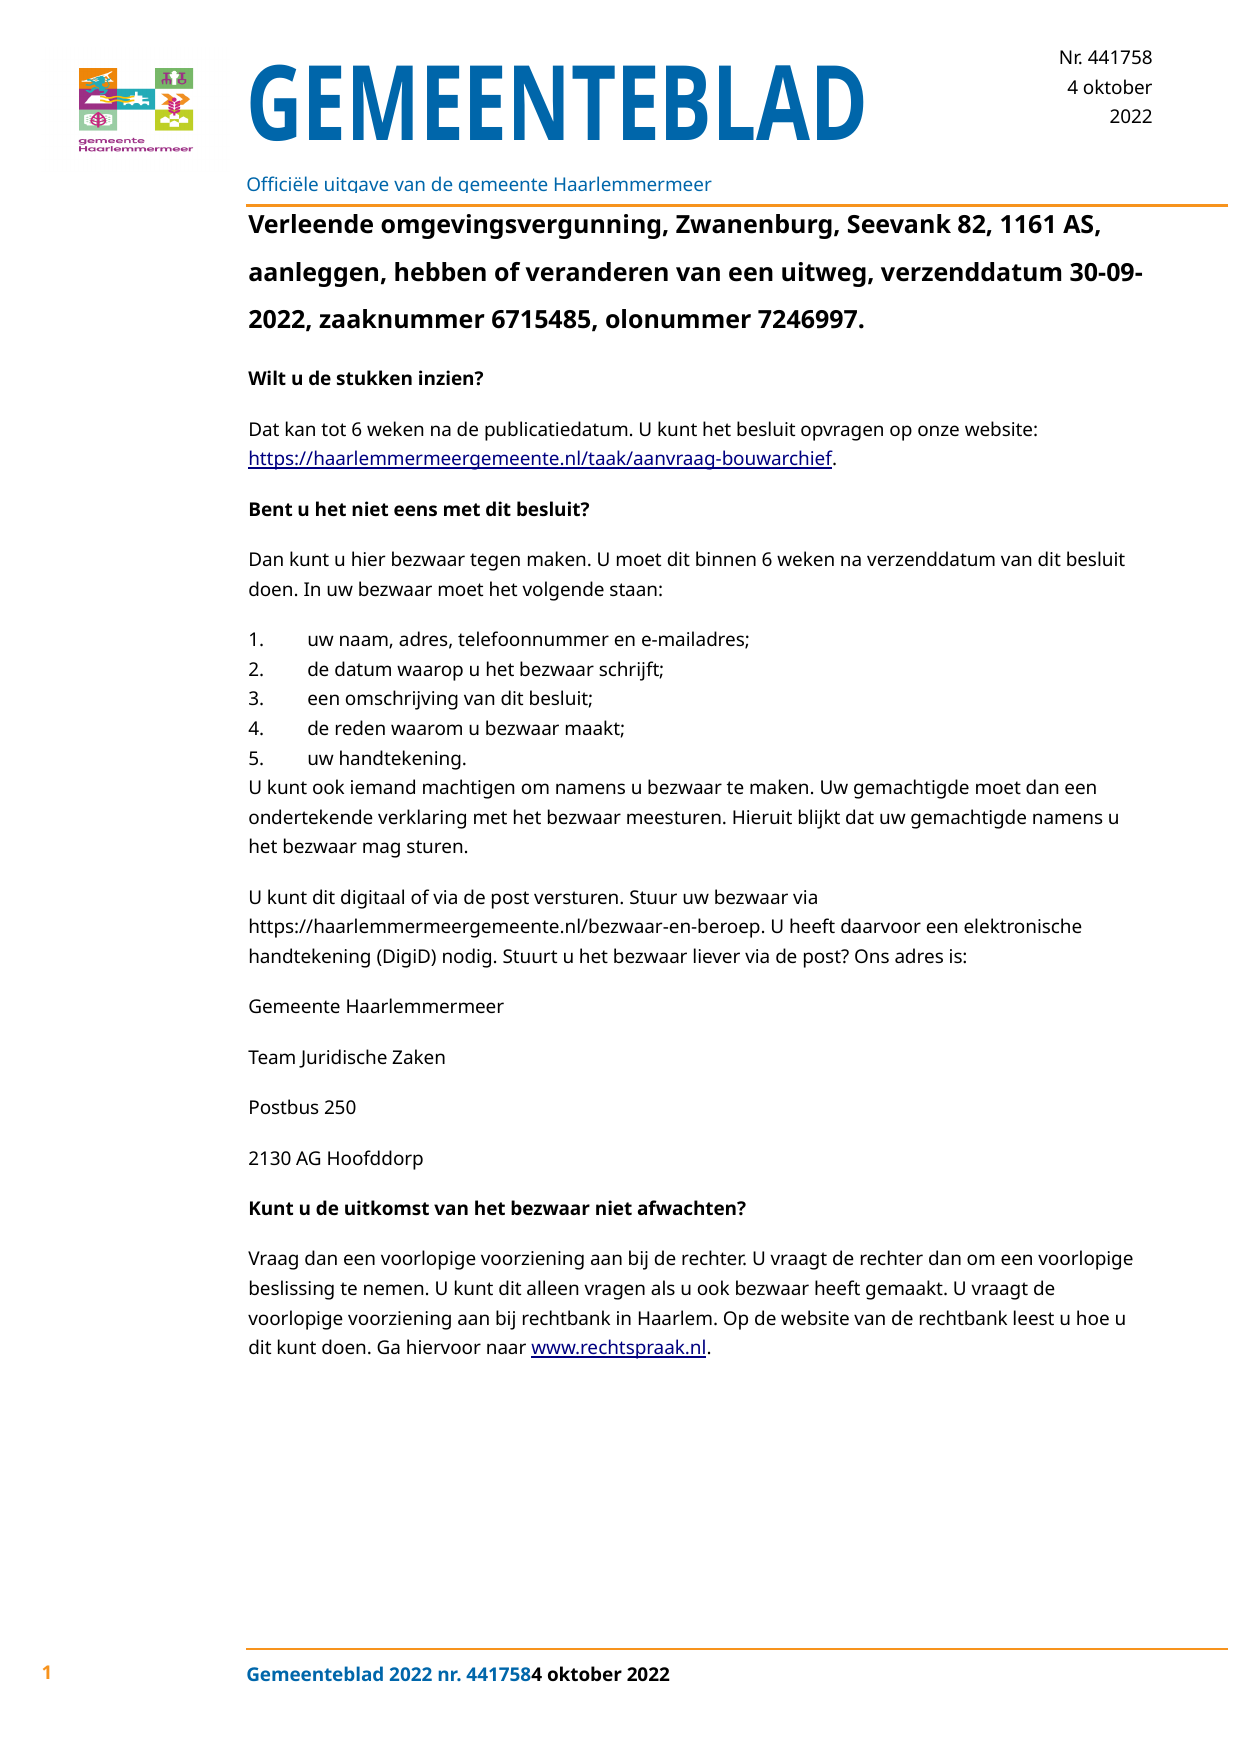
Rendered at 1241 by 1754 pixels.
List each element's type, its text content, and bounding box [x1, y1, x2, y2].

text 2130 AG Hoofddorp [248, 1145, 1152, 1170]
text Dat kan tot 6 weken na de publicatiedatum. U kunt het besluit opvragen op onze website: https://haarlemmermeergemeente.nl/taak/aanvraag-bouwarchief. [248, 416, 1152, 471]
text Vraag dan een voorlopige voorziening aan bij de rechter. U vraagt de rechter dan om een voorlopige beslissing te nemen. U kunt dit alleen vragen als u ook bezwaar heeft gemaakt. U vraagt de voorlopige voorziening aan bij rechtbank in Haarlem. Op de website van de rechtbank leest u hoe u dit kunt doen. Ga hiervoor naar www.rechtspraak.nl. [248, 1246, 1152, 1360]
list een omschrijving van dit besluit; [248, 686, 1152, 711]
text U kunt ook iemand machtigen om namens u bezwaar te maken. Uw gemachtigde moet dan een ondertekende verklaring met het bezwaar meesturen. Hieruit blijkt dat uw gemachtigde namens u het bezwaar mag sturen. [248, 774, 1152, 859]
text Postbus 250 [248, 1094, 1152, 1120]
list de datum waarop u het bezwaar schrijft; [248, 656, 1152, 682]
text Bent u het niet eens met dit besluit? [248, 496, 1152, 522]
list uw handtekening. [248, 745, 1152, 770]
text U kunt dit digitaal of via de post versturen. Stuur uw bezwaar via https://haarlemmermeergemeente.nl/bezwaar-en-beroep. U heeft daarvoor een elektronische handtekening (DigiD) nodig. Stuurt u het bezwaar liever via de post? Ons adres is: [248, 884, 1152, 969]
picture [41, 47, 231, 172]
text Gemeente Haarlemmermeer [248, 993, 1152, 1019]
list de reden waarom u bezwaar maakt; [248, 715, 1152, 741]
text Verleende omgevingsvergunning, Zwanenburg, Seevank 82, 1161 AS, aanleggen, hebben of veranderen van een uitweg, verzenddatum 30-09-2022, zaaknummer 6715485, olonummer 7246997. [248, 207, 1152, 336]
text Kunt u de uitkomst van het bezwaar niet afwachten? [248, 1195, 1152, 1221]
text Wilt u de stukken inzien? [248, 366, 1152, 391]
text Team Juridische Zaken [248, 1044, 1152, 1069]
list uw naam, adres, telefoonnummer en e-mailadres; [248, 626, 1152, 652]
text Dan kunt u hier bezwaar tegen maken. U moet dit binnen 6 weken na verzenddatum van dit besluit doen. In uw bezwaar moet het volgende staan: [248, 546, 1152, 602]
